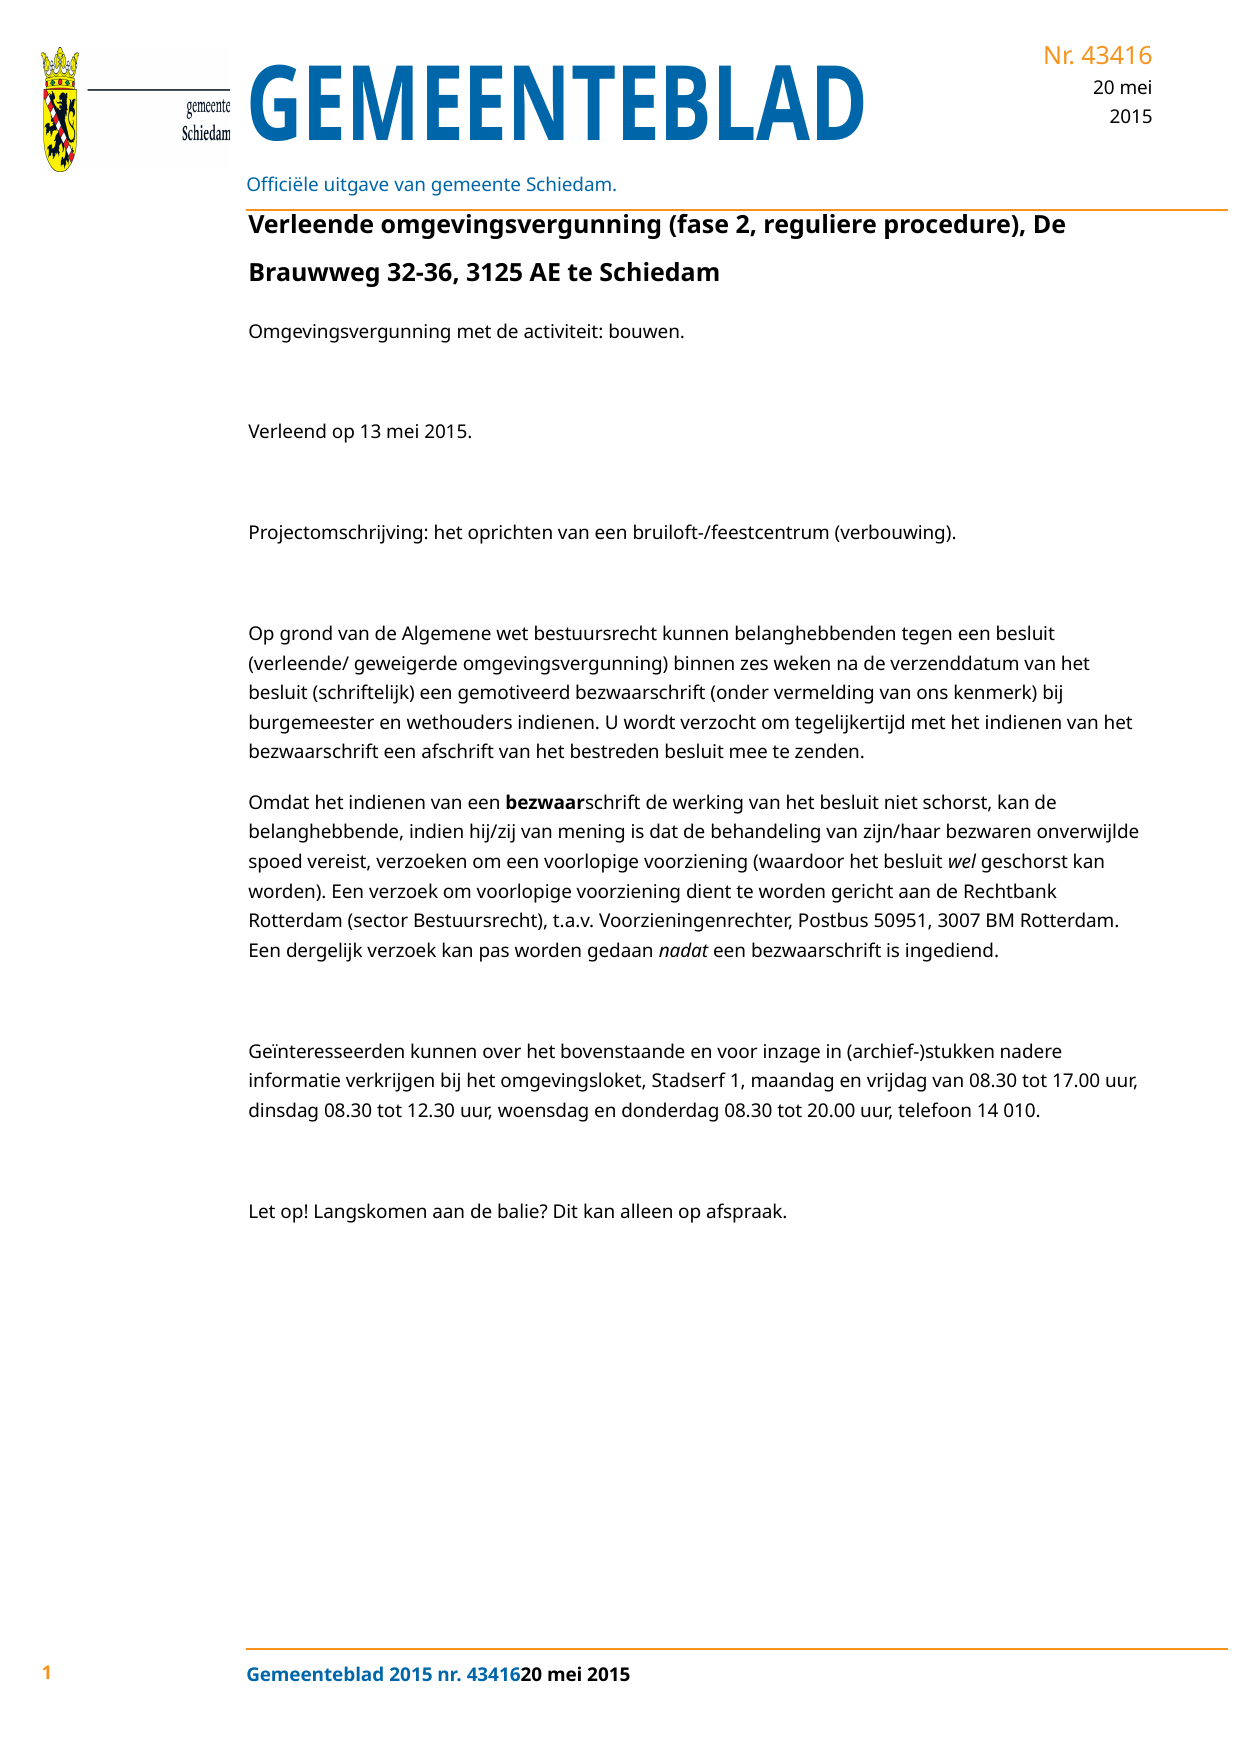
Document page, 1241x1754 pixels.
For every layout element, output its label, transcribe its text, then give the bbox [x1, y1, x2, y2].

text Verleende omgevingsvergunning (fase 2, reguliere procedure), De Brauwweg 32-36, 3125 AE te Schiedam [248, 211, 1152, 288]
text Let op! Langskomen aan de balie? Dit kan alleen op afspraak. [248, 1198, 1152, 1224]
text Op grond van de Algemene wet bestuursrecht kunnen belanghebbenden tegen een besluit (verleende/ geweigerde omgevingsvergunning) binnen zes weken na de verzenddatum van het besluit (schriftelijk) een gemotiveerd bezwaarschrift (onder vermelding van ons kenmerk) bij burgemeester en wethouders indienen. U wordt verzocht om tegelijkertijd met het indienen van het bezwaarschrift een afschrift van het bestreden besluit mee te zenden. [248, 620, 1152, 764]
text Verleend op 13 mei 2015. [248, 419, 1152, 444]
text Omdat het indienen van een bezwaarschrift de werking van het besluit niet schorst, kan de belanghebbende, indien hij/zij van mening is dat de behandeling van zijn/haar bezwaren onverwijlde spoed vereist, verzoeken om een voorlopige voorziening (waardoor het besluit wel geschorst kan worden). Een verzoek om voorlopige voorziening dient te worden gericht aan de Rechtbank Rotterdam (sector Bestuursrecht), t.a.v. Voorzieningenrechter, Postbus 50951, 3007 BM Rotterdam. Een dergelijk verzoek kan pas worden gedaan nadat een bezwaarschrift is ingediend. [248, 789, 1152, 963]
text Projectomschrijving: het oprichten van een bruiloft-/feestcentrum (verbouwing). [248, 519, 1152, 545]
picture [41, 47, 231, 172]
text Geïnteresseerden kunnen over het bovenstaande en voor inzage in (archief-)stukken nadere informatie verkrijgen bij het omgevingsloket, Stadserf 1, maandag en vrijdag van 08.30 tot 17.00 uur, dinsdag 08.30 tot 12.30 uur, woensdag en donderdag 08.30 tot 20.00 uur, telefoon 14 010. [248, 1038, 1152, 1123]
text Omgevingsvergunning met de activiteit: bouwen. [248, 318, 1152, 344]
